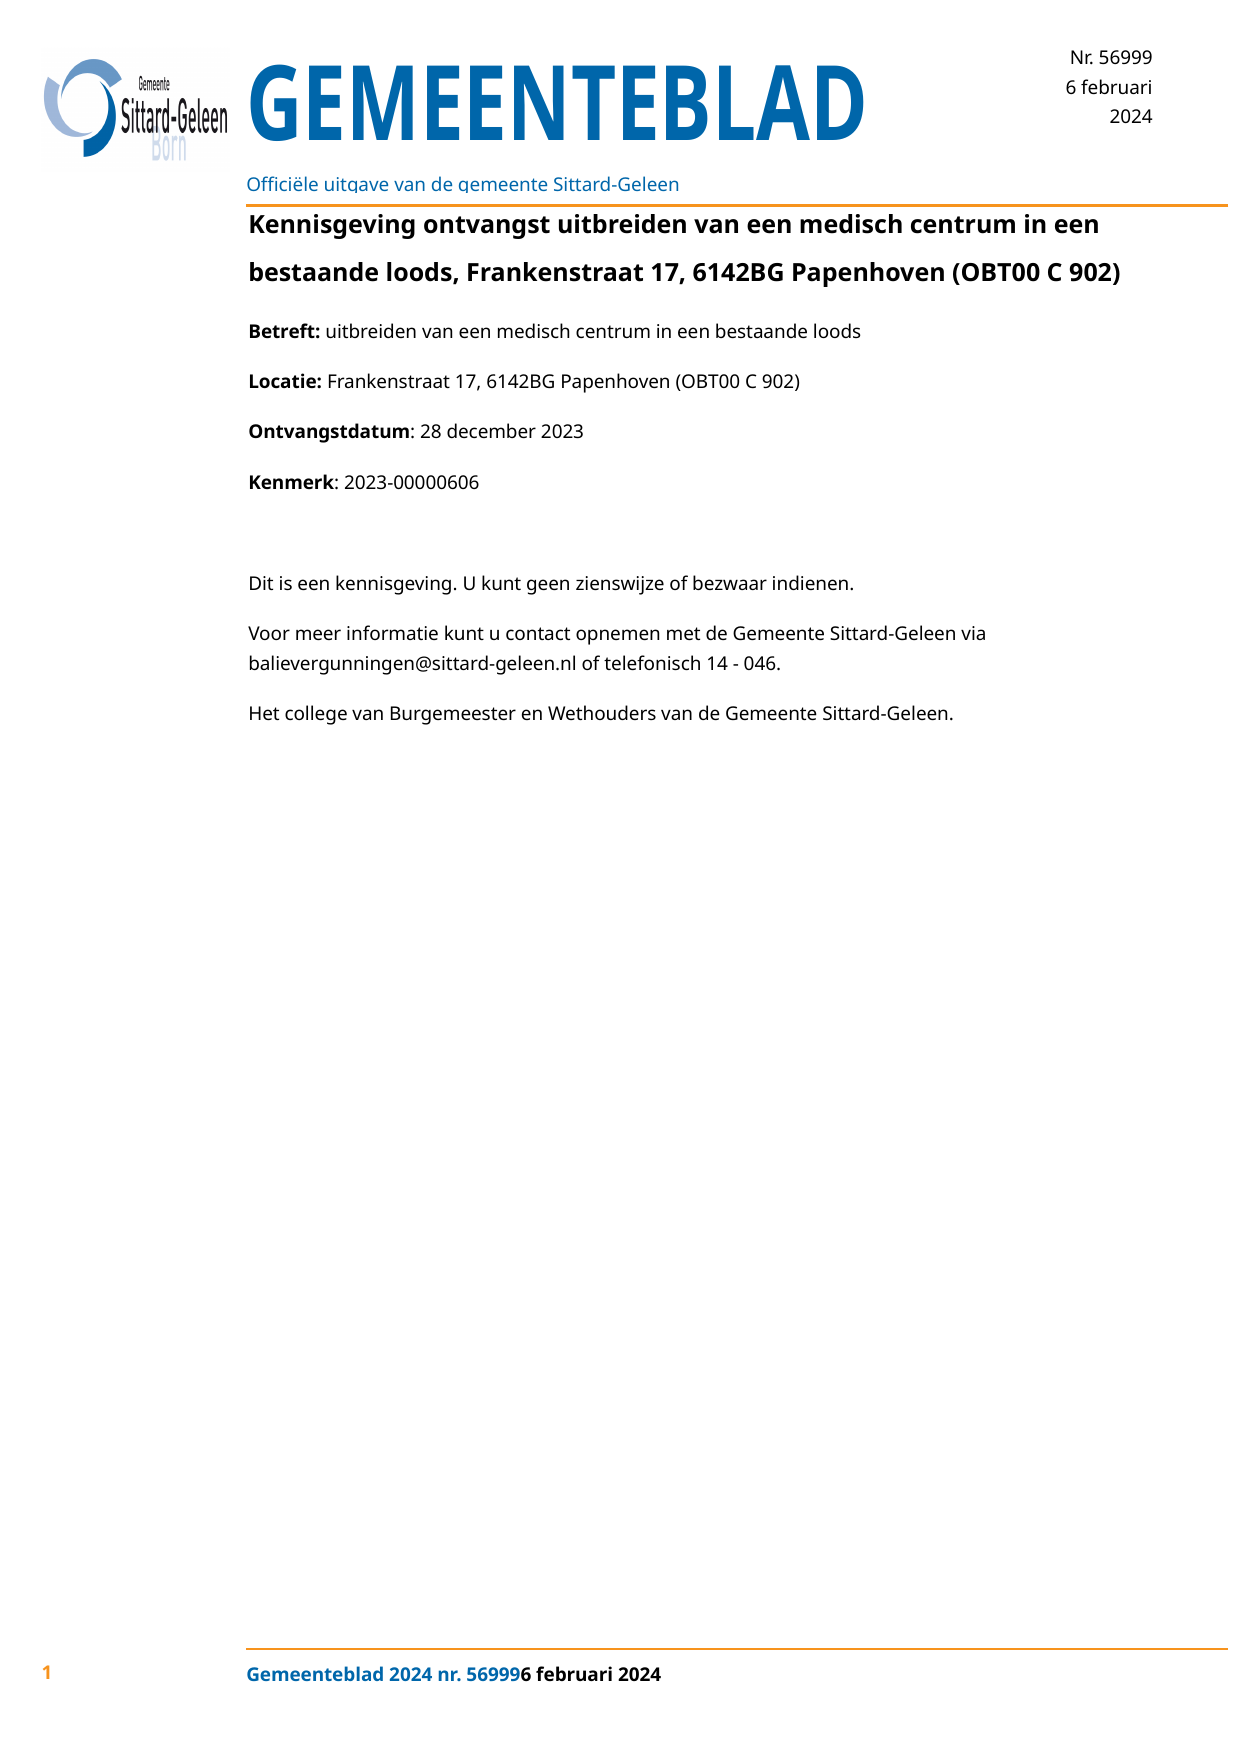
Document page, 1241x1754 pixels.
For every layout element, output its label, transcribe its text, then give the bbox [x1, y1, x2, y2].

text Ontvangstdatum: 28 december 2023 [248, 419, 1152, 444]
text Kennisgeving ontvangst uitbreiden van een medisch centrum in een bestaande loods, Frankenstraat 17, 6142BG Papenhoven (OBT00 C 902) [248, 207, 1152, 288]
text Kenmerk: 2023-00000606 [248, 469, 1152, 495]
text Betreft: uitbreiden van een medisch centrum in een bestaande loods [248, 318, 1152, 344]
text Locatie: Frankenstraat 17, 6142BG Papenhoven (OBT00 C 902) [248, 368, 1152, 394]
picture [41, 47, 231, 172]
text Dit is een kennisgeving. U kunt geen zienswijze of bezwaar indienen. [248, 570, 1152, 596]
text Voor meer informatie kunt u contact opnemen met de Gemeente Sittard-Geleen via balievergunningen@sittard-geleen.nl of telefonisch 14 - 046. [248, 620, 1152, 676]
text Het college van Burgemeester en Wethouders van de Gemeente Sittard-Geleen. [248, 700, 1152, 726]
